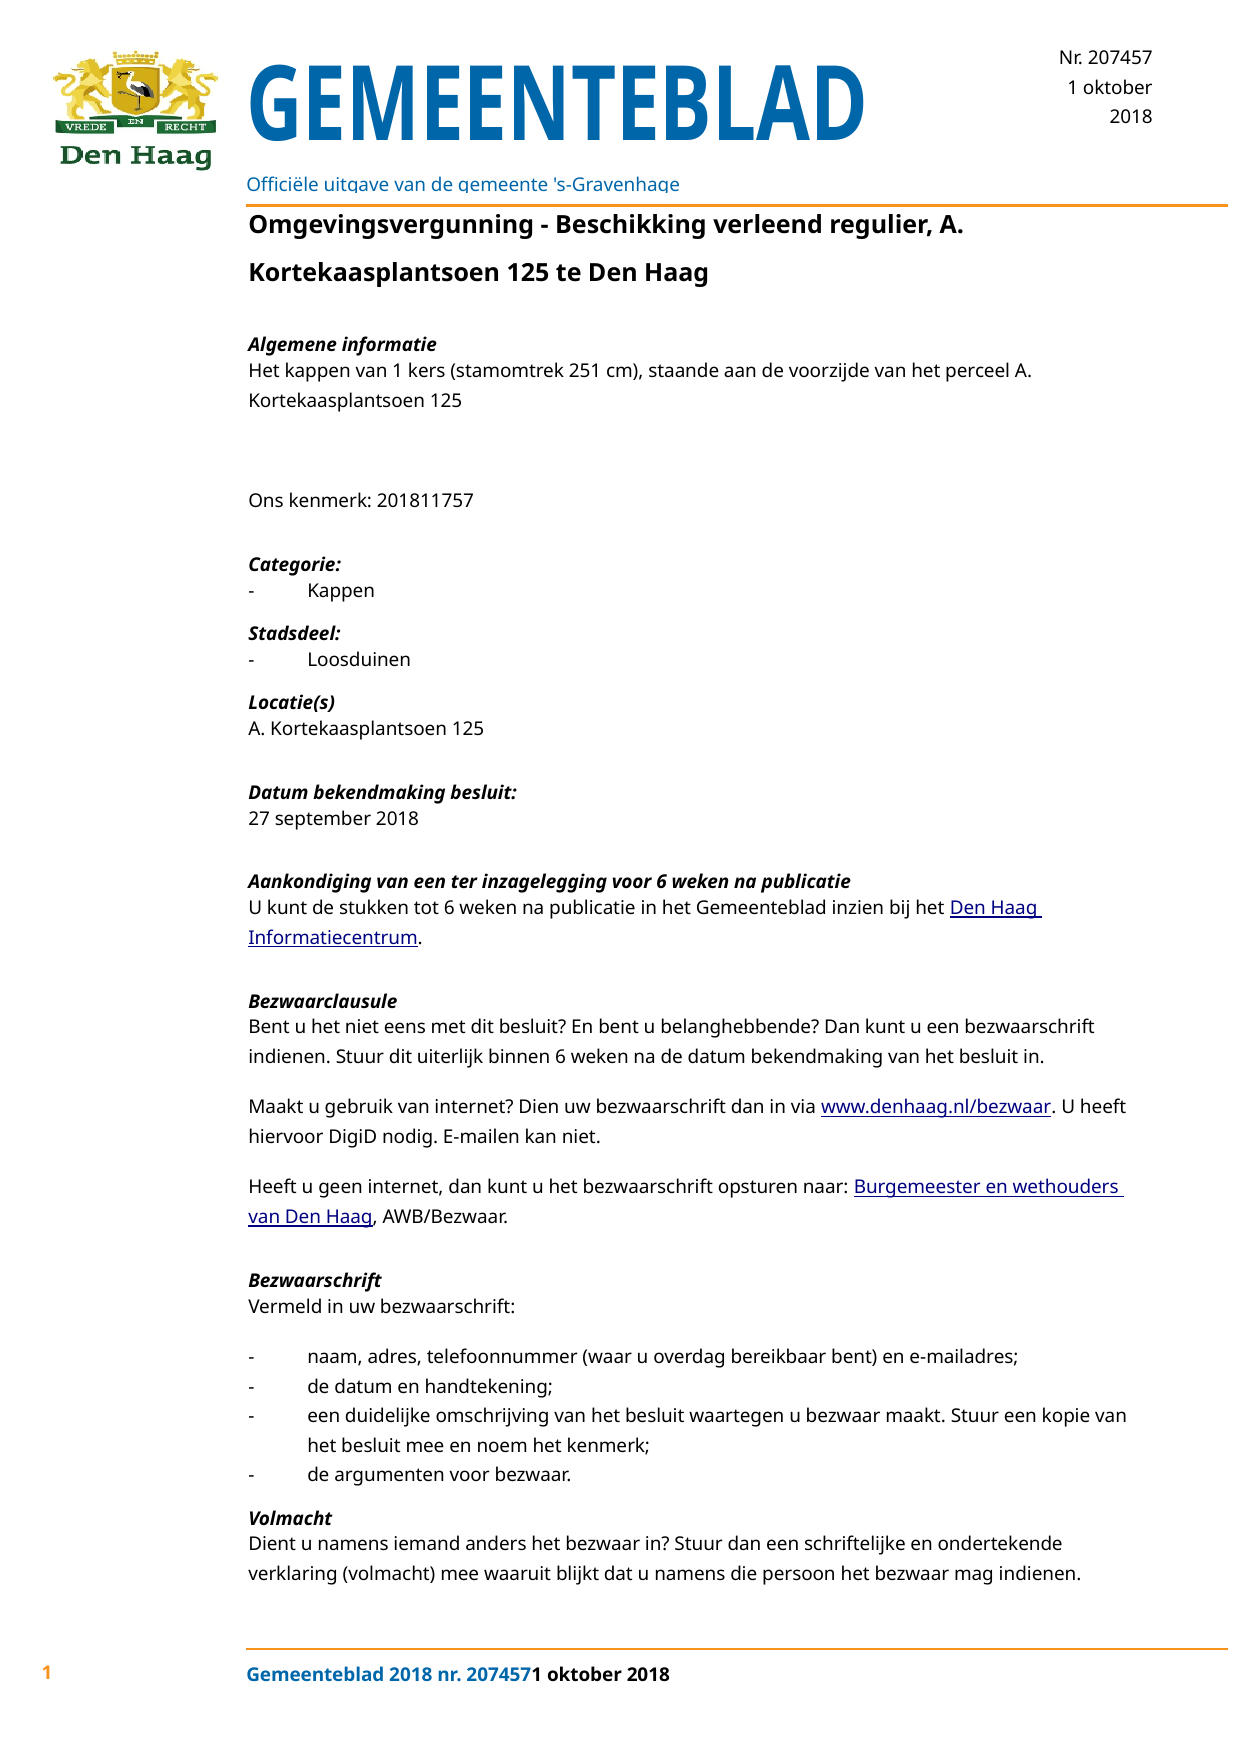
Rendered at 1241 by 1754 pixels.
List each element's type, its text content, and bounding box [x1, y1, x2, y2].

list Loosduinen [248, 646, 1152, 672]
text Bent u het niet eens met dit besluit? En bent u belanghebbende? Dan kunt u een bezwaarschrift indienen. Stuur dit uiterlijk binnen 6 weken na de datum bekendmaking van het besluit in. [248, 1014, 1152, 1069]
list Kappen [248, 577, 1152, 603]
text Ons kenmerk: 201811757 [248, 488, 1152, 513]
text Locatie(s) [248, 689, 1152, 715]
text A. Kortekaasplantsoen 125 [248, 715, 1152, 741]
text Datum bekendmaking besluit: [248, 779, 1152, 805]
text Heeft u geen internet, dan kunt u het bezwaarschrift opsturen naar: Burgemeester en wethouders van Den Haag, AWB/Bezwaar. [248, 1174, 1152, 1229]
text Omgevingsvergunning - Beschikking verleend regulier, A. Kortekaasplantsoen 125 te Den Haag [248, 207, 1152, 288]
text Dient u namens iemand anders het bezwaar in? Stuur dan een schriftelijke en ondertekende verklaring (volmacht) mee waaruit blijkt dat u namens die persoon het bezwaar mag indienen. [248, 1531, 1152, 1586]
text Bezwaarclausule [248, 988, 1152, 1014]
list naam, adres, telefoonnummer (waar u overdag bereikbaar bent) en e-mailadres; [248, 1343, 1152, 1369]
text Algemene informatie [248, 331, 1152, 357]
text Volmacht [248, 1505, 1152, 1531]
list de datum en handtekening; [248, 1373, 1152, 1399]
list een duidelijke omschrijving van het besluit waartegen u bezwaar maakt. Stuur een kopie van het besluit mee en noem het kenmerk; [248, 1402, 1152, 1458]
picture [41, 47, 231, 172]
text Het kappen van 1 kers (stamomtrek 251 cm), staande aan de voorzijde van het perceel A. Kortekaasplantsoen 125 [248, 357, 1152, 412]
text Aankondiging van een ter inzagelegging voor 6 weken na publicatie [248, 869, 1152, 894]
text Stadsdeel: [248, 620, 1152, 646]
list de argumenten voor bezwaar. [248, 1462, 1152, 1487]
text Categorie: [248, 552, 1152, 577]
text 27 september 2018 [248, 805, 1152, 830]
text U kunt de stukken tot 6 weken na publicatie in het Gemeenteblad inzien bij het Den Haag Informatiecentrum. [248, 894, 1152, 950]
text Bezwaarschrift [248, 1267, 1152, 1293]
text Vermeld in uw bezwaarschrift: [248, 1293, 1152, 1319]
text Maakt u gebruik van internet? Dien uw bezwaarschrift dan in via www.denhaag.nl/bezwaar. U heeft hiervoor DigiD nodig. E-mailen kan niet. [248, 1094, 1152, 1149]
